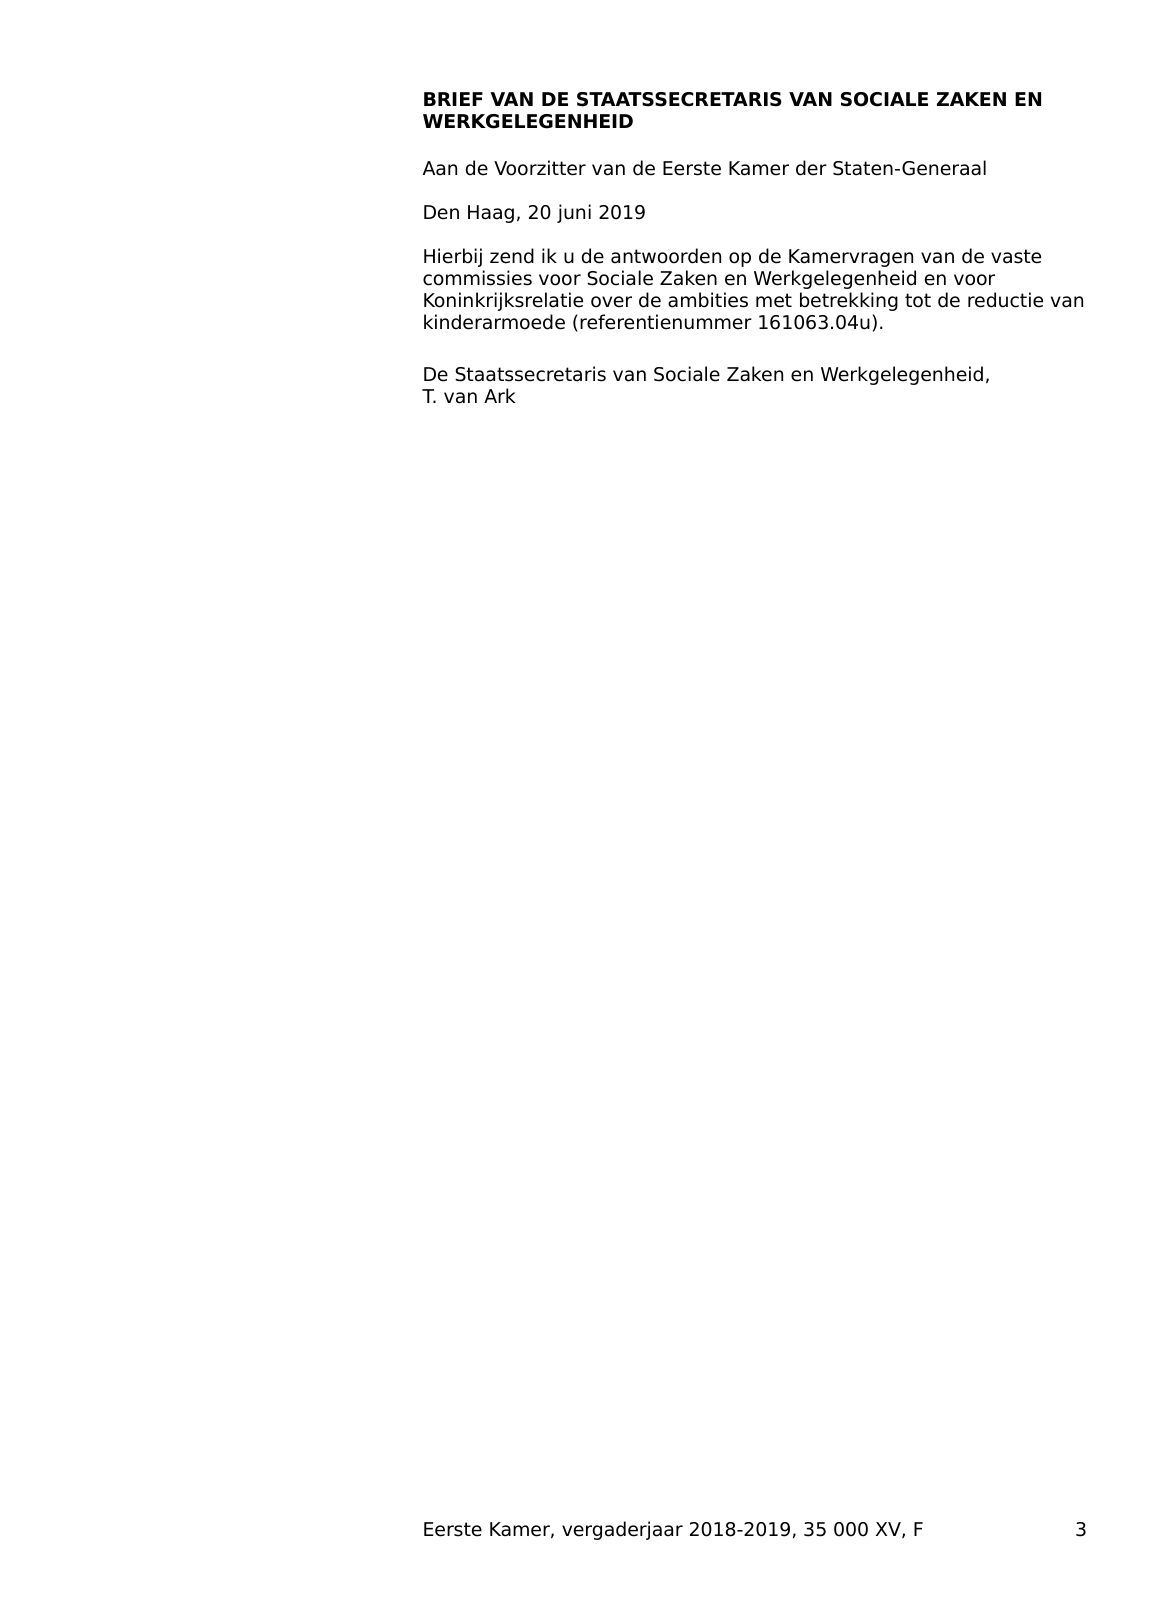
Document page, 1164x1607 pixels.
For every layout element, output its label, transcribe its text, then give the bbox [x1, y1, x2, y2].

text Den Haag, 20 juni 2019 [422, 202, 1087, 224]
text Aan de Voorzitter van de Eerste Kamer der Staten-Generaal [422, 158, 1087, 180]
text Hierbij zend ik u de antwoorden op de Kamervragen van de vaste commissies voor Sociale Zaken en Werkgelegenheid en voor Koninkrijksrelatie over de ambities met betrekking tot de reductie van kinderarmoede (referentienummer 161063.04u). [422, 246, 1087, 334]
text De Staatssecretaris van Sociale Zaken en Werkgelegenheid, T. van Ark [422, 364, 1087, 408]
subtitle BRIEF VAN DE STAATSSECRETARIS VAN SOCIALE ZAKEN EN WERKGELEGENHEID [422, 89, 1087, 133]
